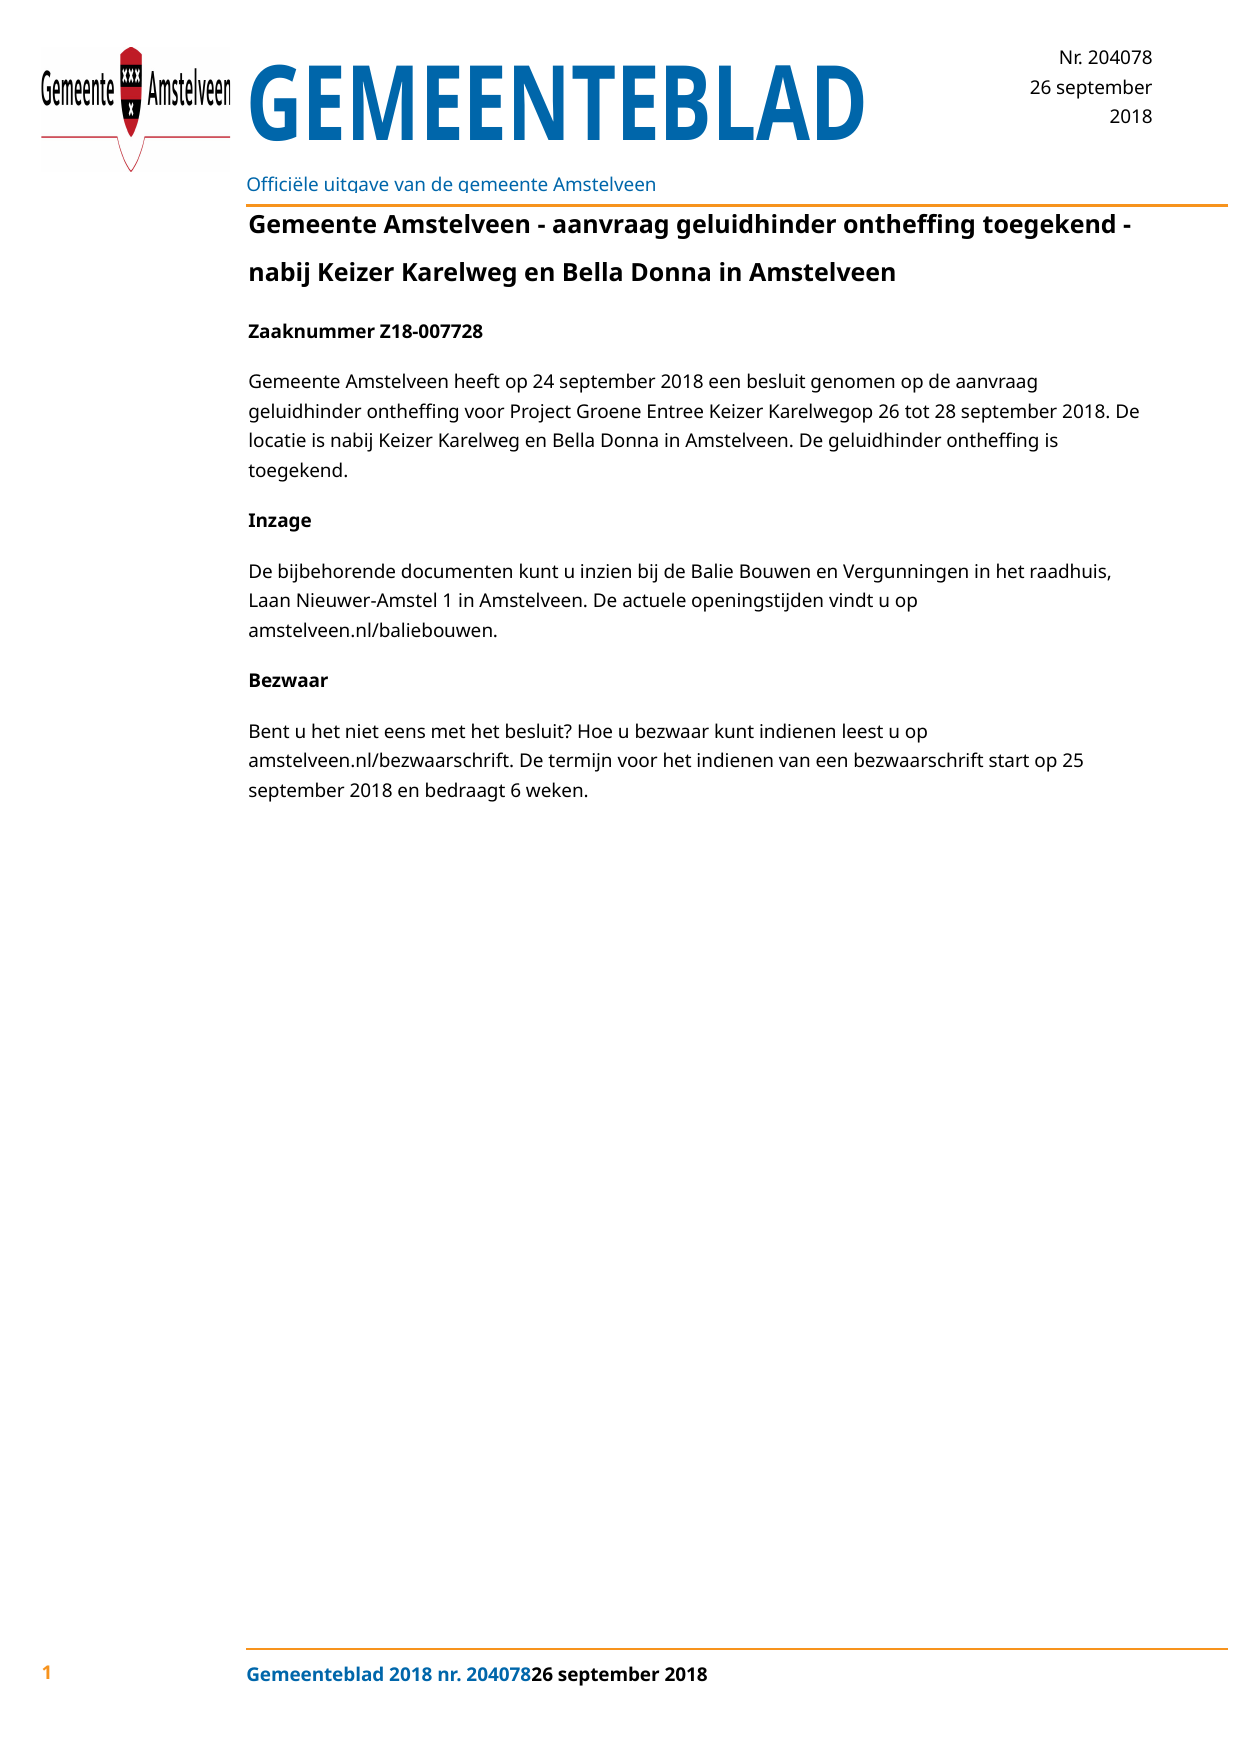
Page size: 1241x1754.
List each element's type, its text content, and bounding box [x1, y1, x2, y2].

text Gemeente Amstelveen heeft op 24 september 2018 een besluit genomen op de aanvraag geluidhinder ontheffing voor Project Groene Entree Keizer Karelwegop 26 tot 28 september 2018. De locatie is nabij Keizer Karelweg en Bella Donna in Amstelveen. De geluidhinder ontheffing is toegekend. [248, 368, 1152, 483]
text Zaaknummer Z18-007728 [248, 318, 1152, 344]
picture [41, 47, 231, 172]
text Bezwaar [248, 667, 1152, 693]
text Bent u het niet eens met het besluit? Hoe u bezwaar kunt indienen leest u op amstelveen.nl/bezwaarschrift. De termijn voor het indienen van een bezwaarschrift start op 25 september 2018 en bedraagt 6 weken. [248, 718, 1152, 803]
text Gemeente Amstelveen - aanvraag geluidhinder ontheffing toegekend - nabij Keizer Karelweg en Bella Donna in Amstelveen [248, 207, 1152, 288]
text Inzage [248, 507, 1152, 533]
text De bijbehorende documenten kunt u inzien bij de Balie Bouwen en Vergunningen in het raadhuis, Laan Nieuwer-Amstel 1 in Amstelveen. De actuele openingstijden vindt u op amstelveen.nl/baliebouwen. [248, 558, 1152, 643]
